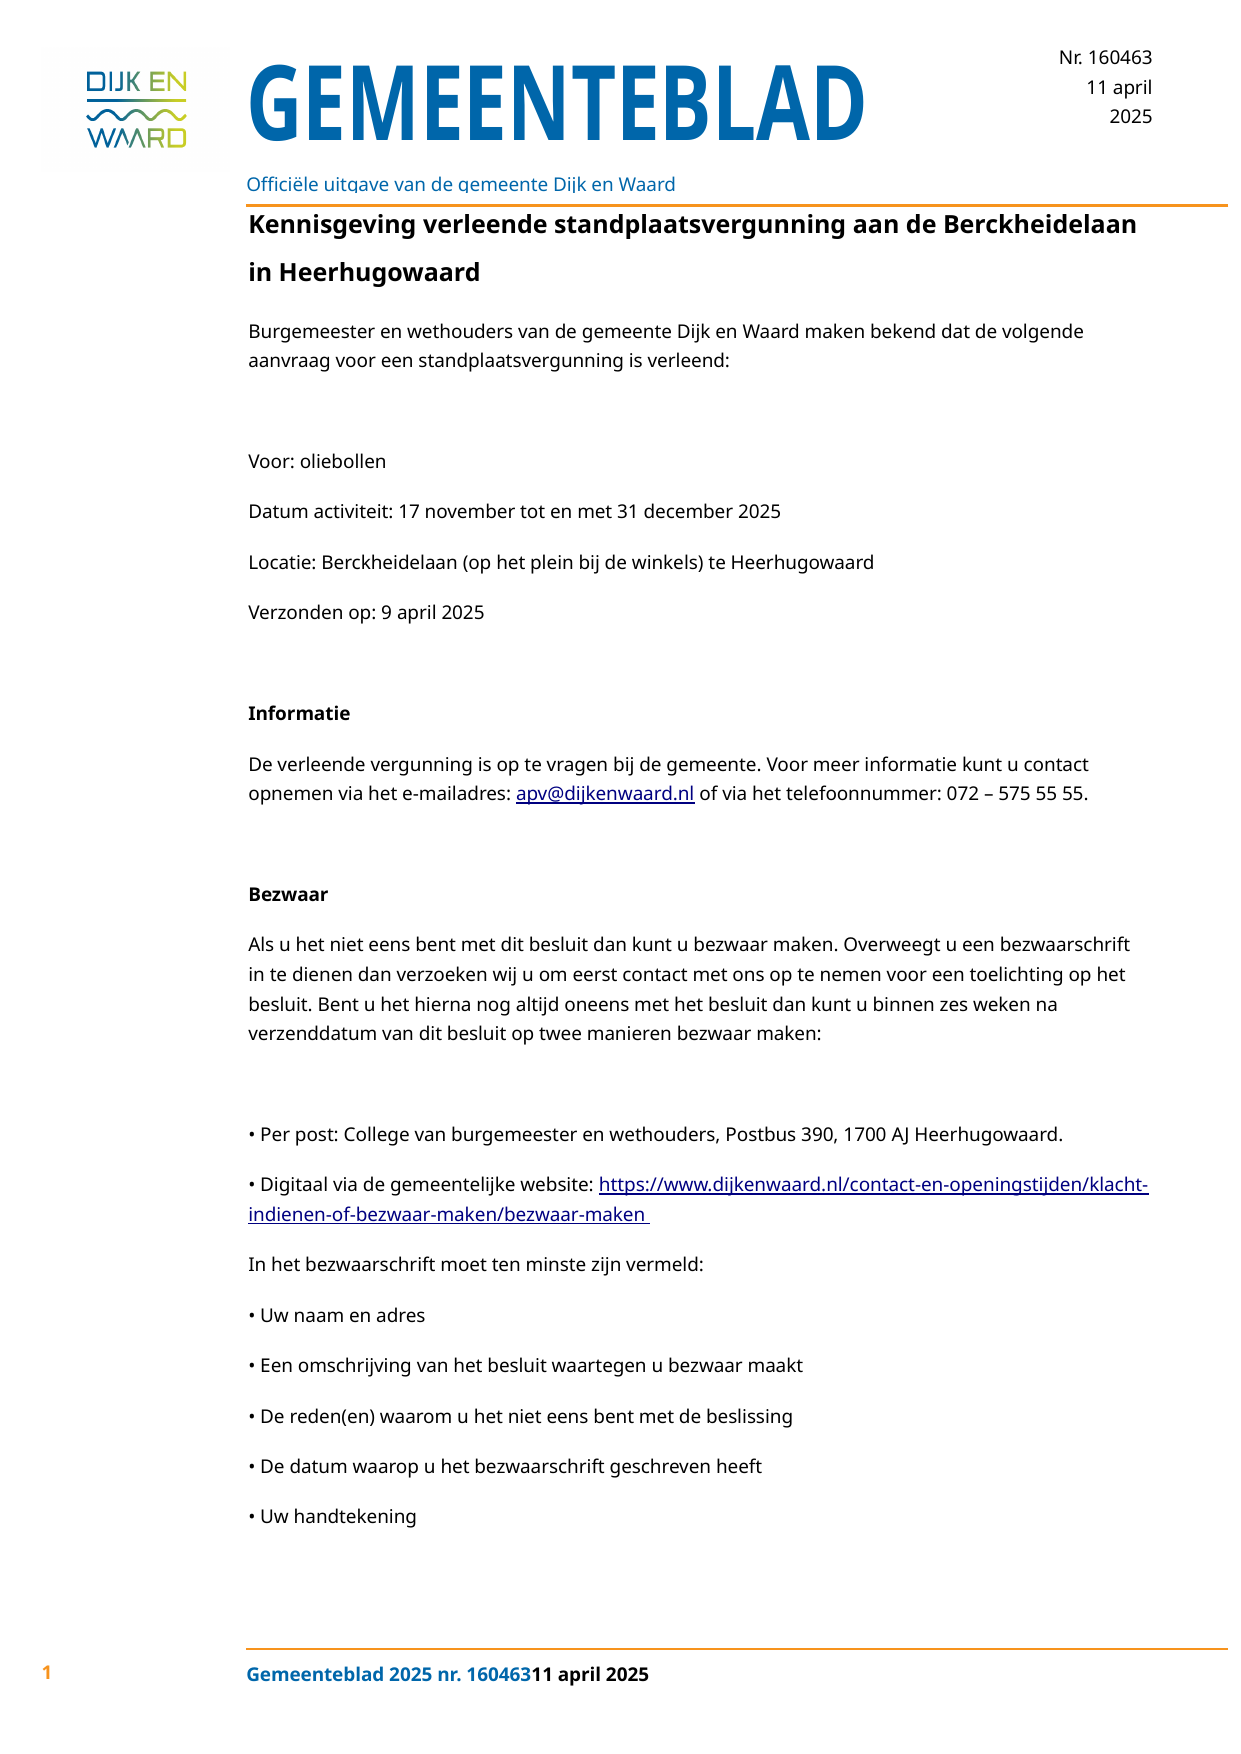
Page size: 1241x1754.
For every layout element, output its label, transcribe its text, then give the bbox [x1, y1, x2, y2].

text Datum activiteit: 17 november tot en met 31 december 2025 [248, 499, 1152, 524]
text De verleende vergunning is op te vragen bij de gemeente. Voor meer informatie kunt u contact opnemen via het e-mailadres: apv@dijkenwaard.nl of via het telefoonnummer: 072 – 575 55 55. [248, 751, 1152, 806]
text Locatie: Berckheidelaan (op het plein bij de winkels) te Heerhugowaard [248, 549, 1152, 575]
text • De datum waarop u het bezwaarschrift geschreven heeft [248, 1453, 1152, 1479]
picture [41, 47, 231, 172]
text In het bezwaarschrift moet ten minste zijn vermeld: [248, 1252, 1152, 1277]
text • Een omschrijving van het besluit waartegen u bezwaar maakt [248, 1352, 1152, 1378]
text Bezwaar [248, 881, 1152, 907]
text • Uw naam en adres [248, 1302, 1152, 1328]
text • Per post: College van burgemeester en wethouders, Postbus 390, 1700 AJ Heerhugowaard. [248, 1121, 1152, 1147]
text Als u het niet eens bent met dit besluit dan kunt u bezwaar maken. Overweegt u een bezwaarschrift in te dienen dan verzoeken wij u om eerst contact met ons op te nemen voor een toelichting op het besluit. Bent u het hierna nog altijd oneens met het besluit dan kunt u binnen zes weken na verzenddatum van dit besluit op twee manieren bezwaar maken: [248, 932, 1152, 1046]
text Informatie [248, 700, 1152, 726]
text • Digitaal via de gemeentelijke website: https://www.dijkenwaard.nl/contact-en-openingstijden/klacht-indienen-of-bezwaar-maken/bezwaar-maken [248, 1172, 1152, 1227]
text Voor: oliebollen [248, 448, 1152, 474]
text • Uw handtekening [248, 1504, 1152, 1529]
text Burgemeester en wethouders van de gemeente Dijk en Waard maken bekend dat de volgende aanvraag voor een standplaatsvergunning is verleend: [248, 318, 1152, 373]
text Verzonden op: 9 april 2025 [248, 599, 1152, 625]
text • De reden(en) waarom u het niet eens bent met de beslissing [248, 1403, 1152, 1429]
text Kennisgeving verleende standplaatsvergunning aan de Berckheidelaan in Heerhugowaard [248, 207, 1152, 288]
